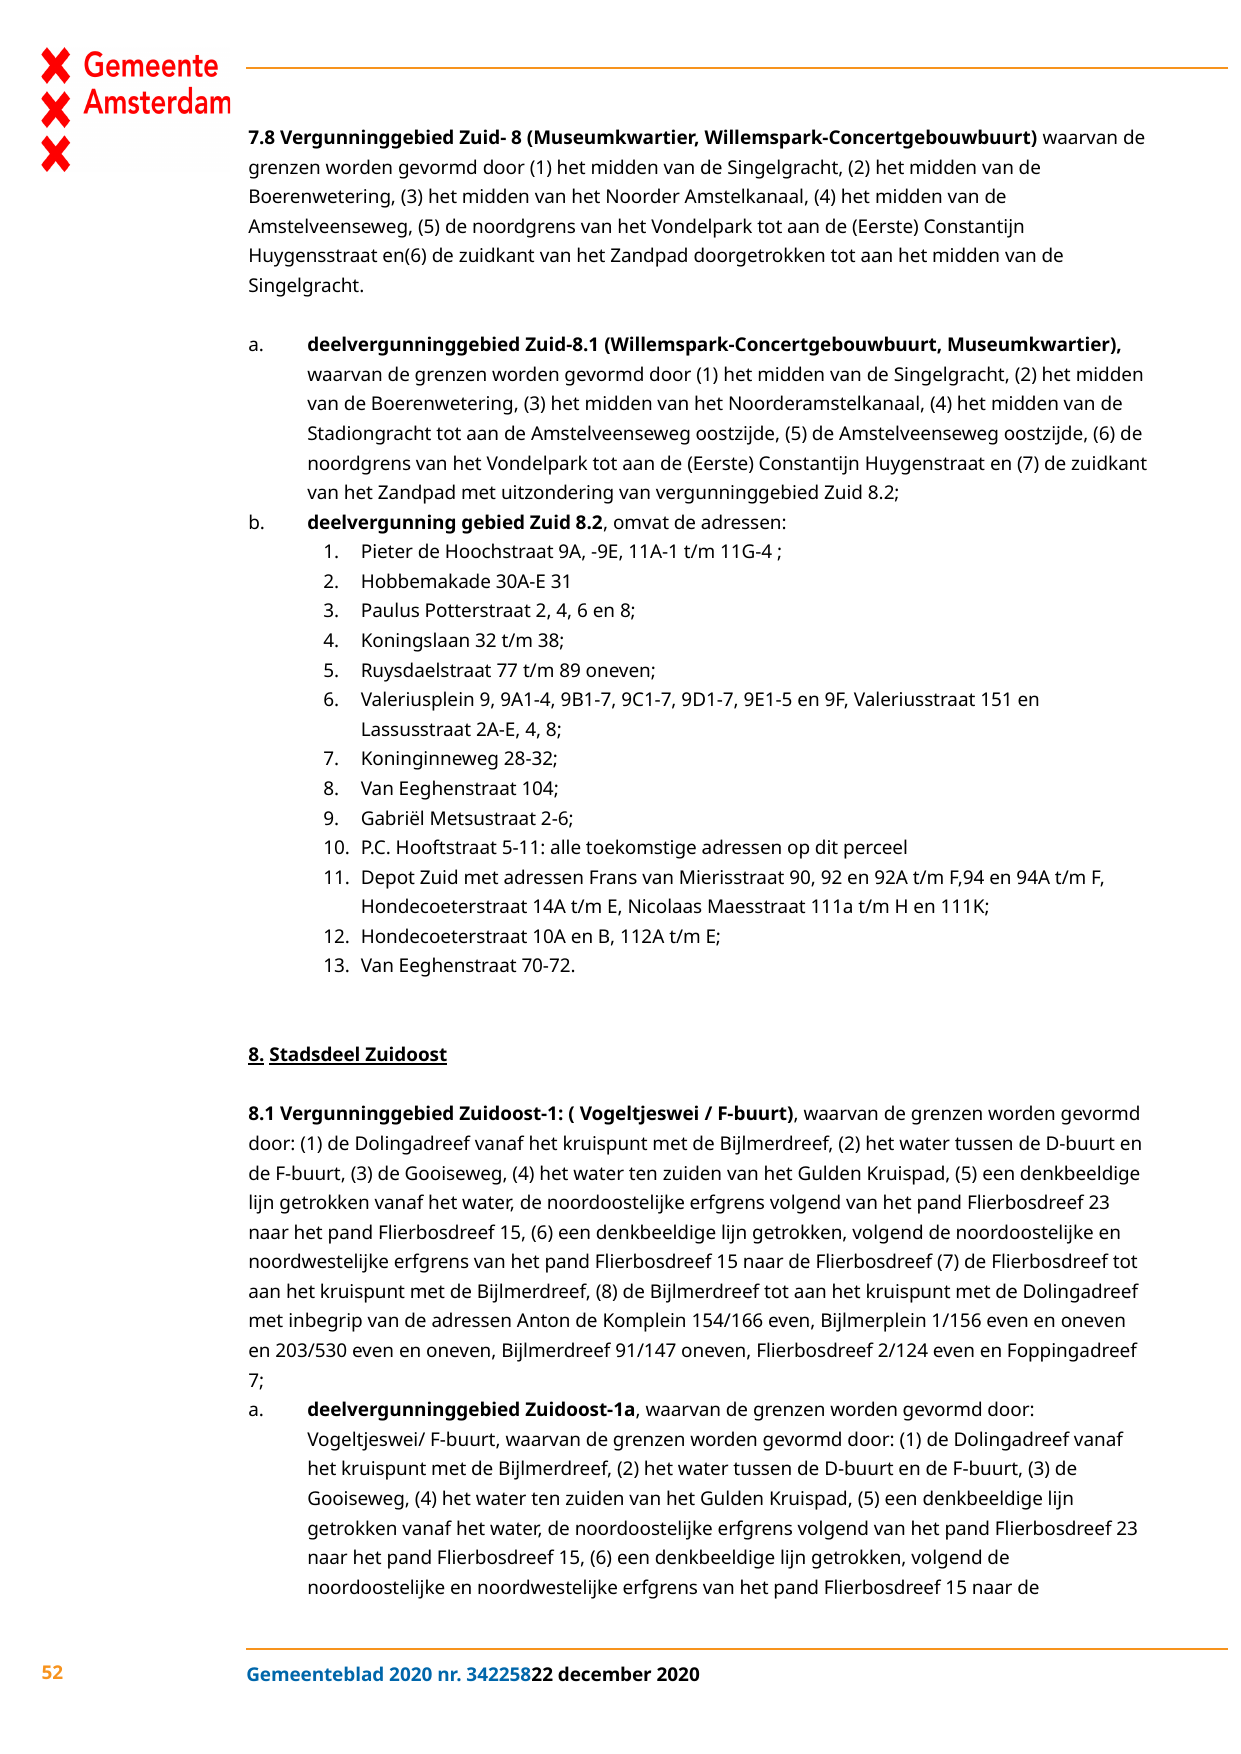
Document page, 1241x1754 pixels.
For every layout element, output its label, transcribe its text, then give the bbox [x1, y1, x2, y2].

picture [41, 47, 231, 172]
list deelvergunninggebied Zuid-8.1 (Willemspark-Concertgebouwbuurt, Museumkwartier), [248, 331, 1152, 357]
list waarvan de grenzen worden gevormd door (1) het midden van de Singelgracht, (2) het midden van de Boerenwetering, (3) het midden van het Noorderamstelkanaal, (4) het midden van de Stadiongracht tot aan de Amstelveenseweg oostzijde, (5) de Amstelveenseweg oostzijde, (6) de noordgrens van het Vondelpark tot aan de (Eerste) Constantijn Huygenstraat en (7) de zuidkant van het Zandpad met uitzondering van vergunninggebied Zuid 8.2; [248, 361, 1152, 505]
text 7.8 Vergunninggebied Zuid- 8 (Museumkwartier, Willemspark-Concertgebouwbuurt) waarvan de grenzen worden gevormd door (1) het midden van de Singelgracht, (2) het midden van de Boerenwetering, (3) het midden van het Noorder Amstelkanaal, (4) het midden van de Amstelveenseweg, (5) de noordgrens van het Vondelpark tot aan de (Eerste) Constantijn Huygensstraat en(6) de zuidkant van het Zandpad doorgetrokken tot aan het midden van de Singelgracht. [248, 124, 1152, 298]
list Van Eeghenstraat 70-72. [323, 953, 1152, 978]
list Van Eeghenstraat 104; [323, 775, 1152, 801]
list Koninginneweg 28-32; [323, 746, 1152, 771]
list Depot Zuid met adressen Frans van Mierisstraat 90, 92 en 92A t/m F,94 en 94A t/m F, Hondecoeterstraat 14A t/m E, Nicolaas Maesstraat 111a t/m H en 111K; [323, 864, 1152, 919]
list Hondecoeterstraat 10A en B, 112A t/m E; [323, 923, 1152, 949]
list Valeriusplein 9, 9A1-4, 9B1-7, 9C1-7, 9D1-7, 9E1-5 en 9F, Valeriusstraat 151 en Lassusstraat 2A-E, 4, 8; [323, 686, 1152, 742]
list P.C. Hooftstraat 5-11: alle toekomstige adressen op dit perceel [323, 834, 1152, 860]
list deelvergunning gebied Zuid 8.2, omvat de adressen: [248, 509, 1152, 535]
list Hobbemakade 30A-E 31 [323, 568, 1152, 594]
list Paulus Potterstraat 2, 4, 6 en 8; [323, 598, 1152, 623]
text 8.1 Vergunninggebied Zuidoost-1: ( Vogeltjeswei / F-buurt), waarvan de grenzen worden gevormd door: (1) de Dolingadreef vanaf het kruispunt met de Bijlmerdreef, (2) het water tussen de D-buurt en de F-buurt, (3) de Gooiseweg, (4) het water ten zuiden van het Gulden Kruispad, (5) een denkbeeldige lijn getrokken vanaf het water, de noordoostelijke erfgrens volgend van het pand Flierbosdreef 23 naar het pand Flierbosdreef 15, (6) een denkbeeldige lijn getrokken, volgend de noordoostelijke en noordwestelijke erfgrens van het pand Flierbosdreef 15 naar de Flierbosdreef (7) de Flierbosdreef tot aan het kruispunt met de Bijlmerdreef, (8) de Bijlmerdreef tot aan het kruispunt met de Dolingadreef met inbegrip van de adressen Anton de Komplein 154/166 even, Bijlmerplein 1/156 even en oneven en 203/530 even en oneven, Bijlmerdreef 91/147 oneven, Flierbosdreef 2/124 even en Foppingadreef 7; [248, 1101, 1152, 1393]
list Gabriël Metsustraat 2-6; [323, 805, 1152, 831]
list deelvergunninggebied Zuidoost-1a, waarvan de grenzen worden gevormd door: Vogeltjeswei/ F-buurt, waarvan de grenzen worden gevormd door: (1) de Dolingadreef vanaf het kruispunt met de Bijlmerdreef, (2) het water tussen de D-buurt en de F-buurt, (3) de Gooiseweg, (4) het water ten zuiden van het Gulden Kruispad, (5) een denkbeeldige lijn getrokken vanaf het water, de noordoostelijke erfgrens volgend van het pand Flierbosdreef 23 naar het pand Flierbosdreef 15, (6) een denkbeeldige lijn getrokken, volgend de noordoostelijke en noordwestelijke erfgrens van het pand Flierbosdreef 15 naar de [248, 1396, 1152, 1600]
list Koningslaan 32 t/m 38; [323, 627, 1152, 653]
list Pieter de Hoochstraat 9A, -9E, 11A-1 t/m 11G-4 ; [323, 538, 1152, 564]
text 8. Stadsdeel Zuidoost [248, 1041, 1152, 1067]
list Ruysdaelstraat 77 t/m 89 oneven; [323, 657, 1152, 683]
